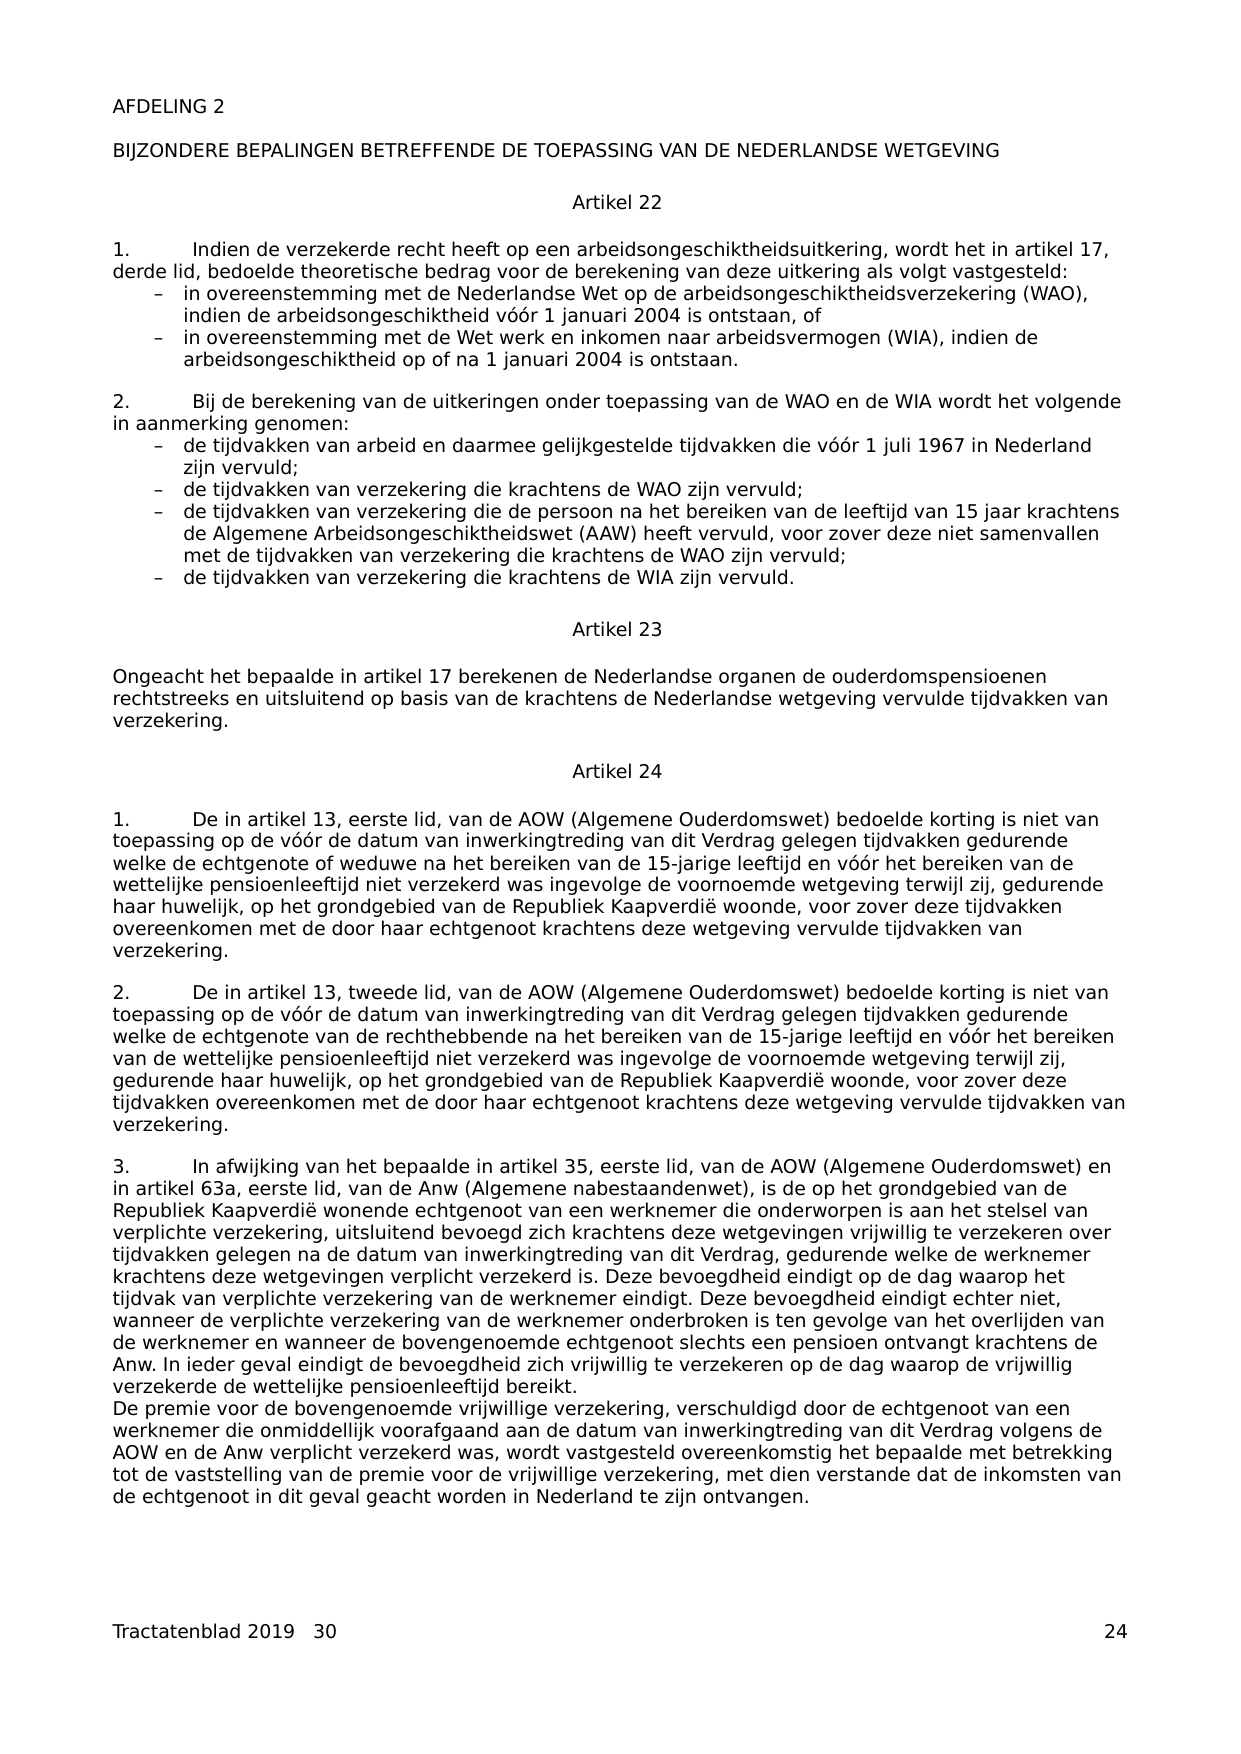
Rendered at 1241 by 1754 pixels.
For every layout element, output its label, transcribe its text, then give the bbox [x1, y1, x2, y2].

text 2. Bij de berekening van de uitkeringen onder toepassing van de WAO en de WIA wordt het volgende in aanmerking genomen: [112, 391, 1128, 435]
text De premie voor de bovengenoemde vrijwillige verzekering, verschuldigd door de echtgenoot van een werknemer die onmiddellijk voorafgaand aan de datum van inwerkingtreding van dit Verdrag volgens de AOW en de Anw verplicht verzekerd was, wordt vastgesteld overeenkomstig het bepaalde met betrekking tot de vaststelling van de premie voor de vrijwillige verzekering, met dien verstande dat de inkomsten van de echtgenoot in dit geval geacht worden in Nederland te zijn ontvangen. [112, 1398, 1128, 1508]
text Ongeacht het bepaalde in artikel 17 berekenen de Nederlandse organen de ouderdomspensioenen rechtstreeks en uitsluitend op basis van de krachtens de Nederlandse wetgeving vervulde tijdvakken van verzekering. [112, 666, 1128, 731]
subtitle Artikel 22 [112, 192, 1128, 214]
text – de tijdvakken van verzekering die krachtens de WAO zijn vervuld; [153, 479, 1128, 501]
text 1. De in artikel 13, eerste lid, van de AOW (Algemene Ouderdomswet) bedoelde korting is niet van toepassing op de vóór de datum van inwerkingtreding van dit Verdrag gelegen tijdvakken gedurende welke de echtgenote of weduwe na het bereiken van de 15-jarige leeftijd en vóór het bereiken van de wettelijke pensioenleeftijd niet verzekerd was ingevolge de voornoemde wetgeving terwijl zij, gedurende haar huwelijk, op het grondgebied van de Republiek Kaapverdië woonde, voor zover deze tijdvakken overeenkomen met de door haar echtgenoot krachtens deze wetgeving vervulde tijdvakken van verzekering. [112, 808, 1128, 962]
text – in overeenstemming met de Wet werk en inkomen naar arbeidsvermogen (WIA), indien de arbeidsongeschiktheid op of na 1 januari 2004 is ontstaan. [153, 327, 1128, 371]
text – de tijdvakken van arbeid en daarmee gelijkgestelde tijdvakken die vóór 1 juli 1967 in Nederland zijn vervuld; [153, 435, 1128, 479]
text – de tijdvakken van verzekering die de persoon na het bereiken van de leeftijd van 15 jaar krachtens de Algemene Arbeidsongeschiktheidswet (AAW) heeft vervuld, voor zover deze niet samenvallen met de tijdvakken van verzekering die krachtens de WAO zijn vervuld; [153, 501, 1128, 567]
text – de tijdvakken van verzekering die krachtens de WIA zijn vervuld. [153, 567, 1128, 588]
text 2. De in artikel 13, tweede lid, van de AOW (Algemene Ouderdomswet) bedoelde korting is niet van toepassing op de vóór de datum van inwerkingtreding van dit Verdrag gelegen tijdvakken gedurende welke de echtgenote van de rechthebbende na het bereiken van de 15-jarige leeftijd en vóór het bereiken van de wettelijke pensioenleeftijd niet verzekerd was ingevolge de voornoemde wetgeving terwijl zij, gedurende haar huwelijk, op het grondgebied van de Republiek Kaapverdië woonde, voor zover deze tijdvakken overeenkomen met de door haar echtgenoot krachtens deze wetgeving vervulde tijdvakken van verzekering. [112, 982, 1128, 1136]
subtitle Artikel 24 [112, 761, 1128, 783]
text – in overeenstemming met de Nederlandse Wet op de arbeidsongeschiktheidsverzekering (WAO), indien de arbeidsongeschiktheid vóór 1 januari 2004 is ontstaan, of [153, 283, 1128, 327]
text 3. In afwijking van het bepaalde in artikel 35, eerste lid, van de AOW (Algemene Ouderdomswet) en in artikel 63a, eerste lid, van de Anw (Algemene nabestaandenwet), is de op het grondgebied van de Republiek Kaapverdië wonende echtgenoot van een werknemer die onderworpen is aan het stelsel van verplichte verzekering, uitsluitend bevoegd zich krachtens deze wetgevingen vrijwillig te verzekeren over tijdvakken gelegen na de datum van inwerkingtreding van dit Verdrag, gedurende welke de werknemer krachtens deze wetgevingen verplicht verzekerd is. Deze bevoegdheid eindigt op de dag waarop het tijdvak van verplichte verzekering van de werknemer eindigt. Deze bevoegdheid eindigt echter niet, wanneer de verplichte verzekering van de werknemer onderbroken is ten gevolge van het overlijden van de werknemer en wanneer de bovengenoemde echtgenoot slechts een pensioen ontvangt krachtens de Anw. In ieder geval eindigt de bevoegdheid zich vrijwillig te verzekeren op de dag waarop de vrijwillig verzekerde de wettelijke pensioenleeftijd bereikt. [112, 1156, 1128, 1398]
subtitle Artikel 23 [112, 618, 1128, 641]
subtitle AFDELING 2 BIJZONDERE BEPALINGEN BETREFFENDE DE TOEPASSING VAN DE NEDERLANDSE WETGEVING [112, 96, 1128, 162]
text 1. Indien de verzekerde recht heeft op een arbeidsongeschiktheidsuitkering, wordt het in artikel 17, derde lid, bedoelde theoretische bedrag voor de berekening van deze uitkering als volgt vastgesteld: [112, 239, 1128, 283]
